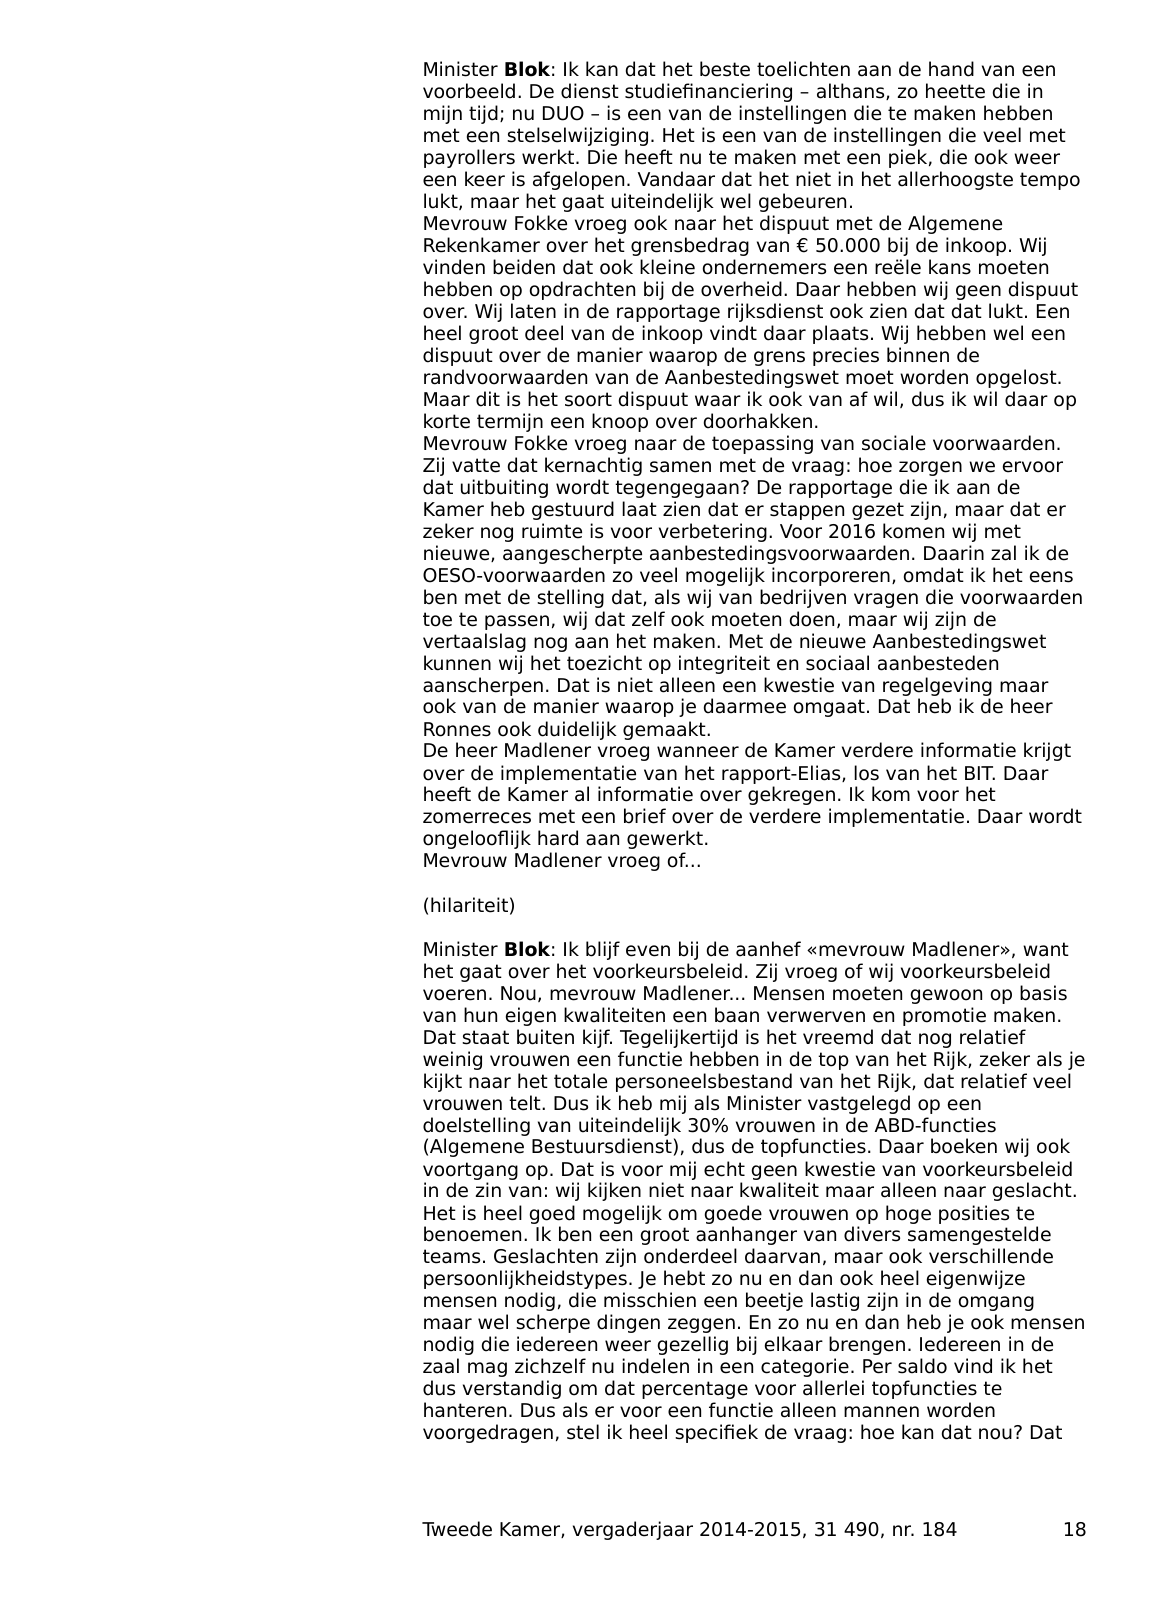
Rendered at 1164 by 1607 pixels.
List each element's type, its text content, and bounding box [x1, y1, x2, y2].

text Minister Blok: Ik kan dat het beste toelichten aan de hand van een voorbeeld. De dienst studiefinanciering – althans, zo heette die in mijn tijd; nu DUO – is een van de instellingen die te maken hebben met een stelselwijziging. Het is een van de instellingen die veel met payrollers werkt. Die heeft nu te maken met een piek, die ook weer een keer is afgelopen. Vandaar dat het niet in het allerhoogste tempo lukt, maar het gaat uiteindelijk wel gebeuren. [422, 59, 1087, 213]
text De heer Madlener vroeg wanneer de Kamer verdere informatie krijgt over de implementatie van het rapport-Elias, los van het BIT. Daar heeft de Kamer al informatie over gekregen. Ik kom voor het zomerreces met een brief over de verdere implementatie. Daar wordt ongelooflijk hard aan gewerkt. [422, 740, 1087, 850]
text Minister Blok: Ik blijf even bij de aanhef «mevrouw Madlener», want het gaat over het voorkeursbeleid. Zij vroeg of wij voorkeursbeleid voeren. Nou, mevrouw Madlener... Mensen moeten gewoon op basis van hun eigen kwaliteiten een baan verwerven en promotie maken. Dat staat buiten kijf. Tegelijkertijd is het vreemd dat nog relatief weinig vrouwen een functie hebben in de top van het Rijk, zeker als je kijkt naar het totale personeelsbestand van het Rijk, dat relatief veel vrouwen telt. Dus ik heb mij als Minister vastgelegd op een doelstelling van uiteindelijk 30% vrouwen in de ABD-functies (Algemene Bestuursdienst), dus de topfuncties. Daar boeken wij ook voortgang op. Dat is voor mij echt geen kwestie van voorkeursbeleid in de zin van: wij kijken niet naar kwaliteit maar alleen naar geslacht. Het is heel goed mogelijk om goede vrouwen op hoge posities te benoemen. Ik ben een groot aanhanger van divers samengestelde teams. Geslachten zijn onderdeel daarvan, maar ook verschillende persoonlijkheidstypes. Je hebt zo nu en dan ook heel eigenwijze mensen nodig, die misschien een beetje lastig zijn in de omgang maar wel scherpe dingen zeggen. En zo nu en dan heb je ook mensen nodig die iedereen weer gezellig bij elkaar brengen. Iedereen in de zaal mag zichzelf nu indelen in een categorie. Per saldo vind ik het dus verstandig om dat percentage voor allerlei topfuncties te hanteren. Dus als er voor een functie alleen mannen worden voorgedragen, stel ik heel specifiek de vraag: hoe kan dat nou? Dat [422, 939, 1087, 1444]
text Mevrouw Fokke vroeg ook naar het dispuut met de Algemene Rekenkamer over het grensbedrag van € 50.000 bij de inkoop. Wij vinden beiden dat ook kleine ondernemers een reële kans moeten hebben op opdrachten bij de overheid. Daar hebben wij geen dispuut over. Wij laten in de rapportage rijksdienst ook zien dat dat lukt. Een heel groot deel van de inkoop vindt daar plaats. Wij hebben wel een dispuut over de manier waarop de grens precies binnen de randvoorwaarden van de Aanbestedingswet moet worden opgelost. Maar dit is het soort dispuut waar ik ook van af wil, dus ik wil daar op korte termijn een knoop over doorhakken. [422, 213, 1087, 433]
text Mevrouw Madlener vroeg of... [422, 850, 1087, 872]
text Mevrouw Fokke vroeg naar de toepassing van sociale voorwaarden. Zij vatte dat kernachtig samen met de vraag: hoe zorgen we ervoor dat uitbuiting wordt tegengegaan? De rapportage die ik aan de Kamer heb gestuurd laat zien dat er stappen gezet zijn, maar dat er zeker nog ruimte is voor verbetering. Voor 2016 komen wij met nieuwe, aangescherpte aanbestedingsvoorwaarden. Daarin zal ik de OESO-voorwaarden zo veel mogelijk incorporeren, omdat ik het eens ben met de stelling dat, als wij van bedrijven vragen die voorwaarden toe te passen, wij dat zelf ook moeten doen, maar wij zijn de vertaalslag nog aan het maken. Met de nieuwe Aanbestedingswet kunnen wij het toezicht op integriteit en sociaal aanbesteden aanscherpen. Dat is niet alleen een kwestie van regelgeving maar ook van de manier waarop je daarmee omgaat. Dat heb ik de heer Ronnes ook duidelijk gemaakt. [422, 433, 1087, 740]
text (hilariteit) [422, 894, 1087, 916]
